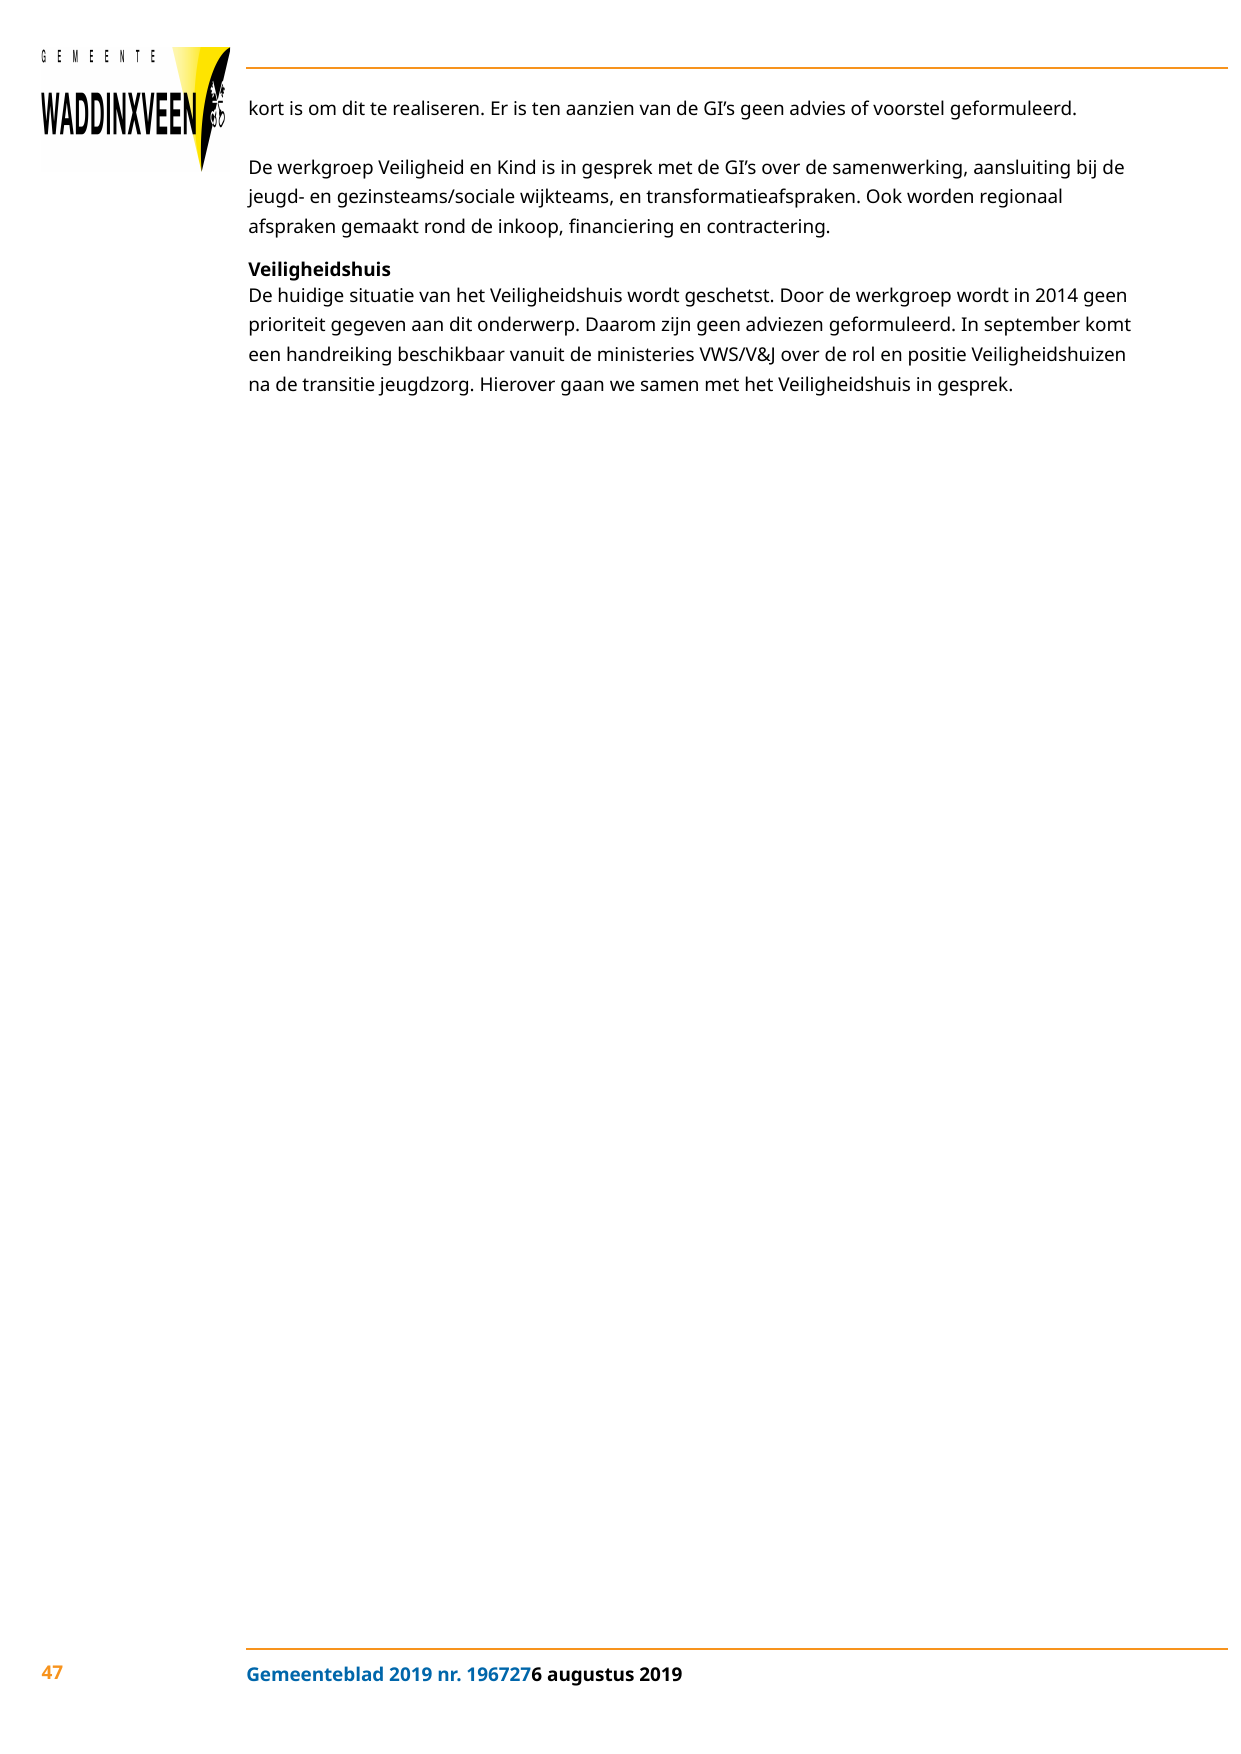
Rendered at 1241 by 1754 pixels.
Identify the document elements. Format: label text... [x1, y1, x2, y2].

text De werkgroep Veiligheid en Kind is in gesprek met de GI’s over de samenwerking, aansluiting bij de jeugd- en gezinsteams/sociale wijkteams, en transformatieafspraken. Ook worden regionaal afspraken gemaakt rond de inkoop, financiering en contractering. [248, 154, 1152, 239]
text Veiligheidshuis [248, 256, 1152, 282]
text De huidige situatie van het Veiligheidshuis wordt geschetst. Door de werkgroep wordt in 2014 geen prioriteit gegeven aan dit onderwerp. Daarom zijn geen adviezen geformuleerd. In september komt een handreiking beschikbaar vanuit de ministeries VWS/V&J over de rol en positie Veiligheidshuizen na de transitie jeugdzorg. Hierover gaan we samen met het Veiligheidshuis in gesprek. [248, 282, 1152, 396]
picture [41, 47, 231, 172]
text kort is om dit te realiseren. Er is ten aanzien van de GI’s geen advies of voorstel geformuleerd. [248, 95, 1152, 121]
